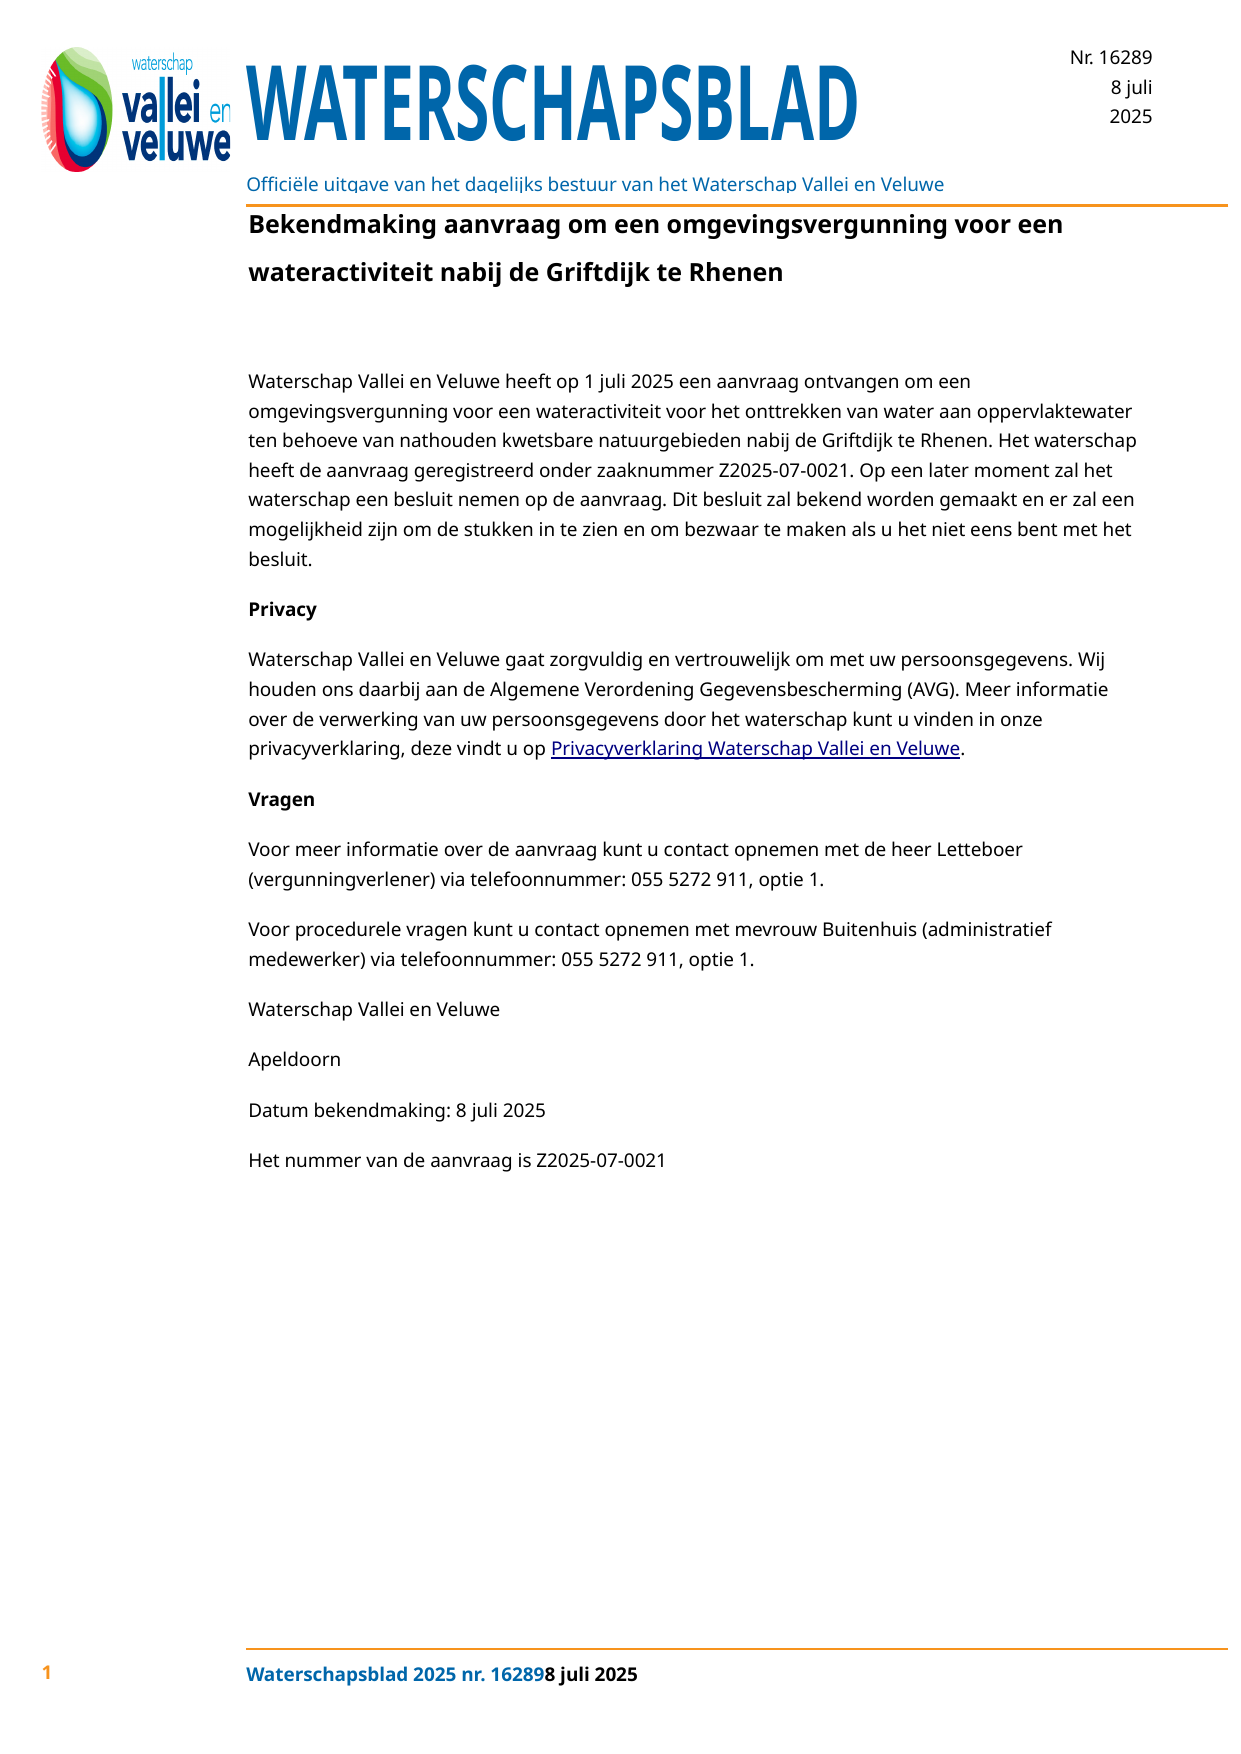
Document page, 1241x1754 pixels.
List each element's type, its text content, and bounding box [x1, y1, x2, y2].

text Vragen [248, 786, 1152, 812]
text Voor meer informatie over de aanvraag kunt u contact opnemen met de heer Letteboer (vergunningverlener) via telefoonnummer: 055 5272 911, optie 1. [248, 836, 1152, 892]
text Apeldoorn [248, 1047, 1152, 1072]
text Het nummer van de aanvraag is Z2025-07-0021 [248, 1147, 1152, 1173]
picture [41, 47, 231, 172]
text Datum bekendmaking: 8 juli 2025 [248, 1097, 1152, 1123]
text Bekendmaking aanvraag om een omgevingsvergunning voor een wateractiviteit nabij de Griftdijk te Rhenen [248, 207, 1152, 288]
text Voor procedurele vragen kunt u contact opnemen met mevrouw Buitenhuis (administratief medewerker) via telefoonnummer: 055 5272 911, optie 1. [248, 916, 1152, 972]
text Waterschap Vallei en Veluwe [248, 996, 1152, 1022]
text Waterschap Vallei en Veluwe gaat zorgvuldig en vertrouwelijk om met uw persoonsgegevens. Wij houden ons daarbij aan de Algemene Verordening Gegevensbescherming (AVG). Meer informatie over de verwerking van uw persoonsgegevens door het waterschap kunt u vinden in onze privacyverklaring, deze vindt u op Privacyverklaring Waterschap Vallei en Veluwe. [248, 647, 1152, 761]
text Privacy [248, 596, 1152, 622]
text Waterschap Vallei en Veluwe heeft op 1 juli 2025 een aanvraag ontvangen om een omgevingsvergunning voor een wateractiviteit voor het onttrekken van water aan oppervlaktewater ten behoeve van nathouden kwetsbare natuurgebieden nabij de Griftdijk te Rhenen. Het waterschap heeft de aanvraag geregistreerd onder zaaknummer Z2025-07-0021. Op een later moment zal het waterschap een besluit nemen op de aanvraag. Dit besluit zal bekend worden gemaakt en er zal een mogelijkheid zijn om de stukken in te zien en om bezwaar te maken als u het niet eens bent met het besluit. [248, 368, 1152, 572]
